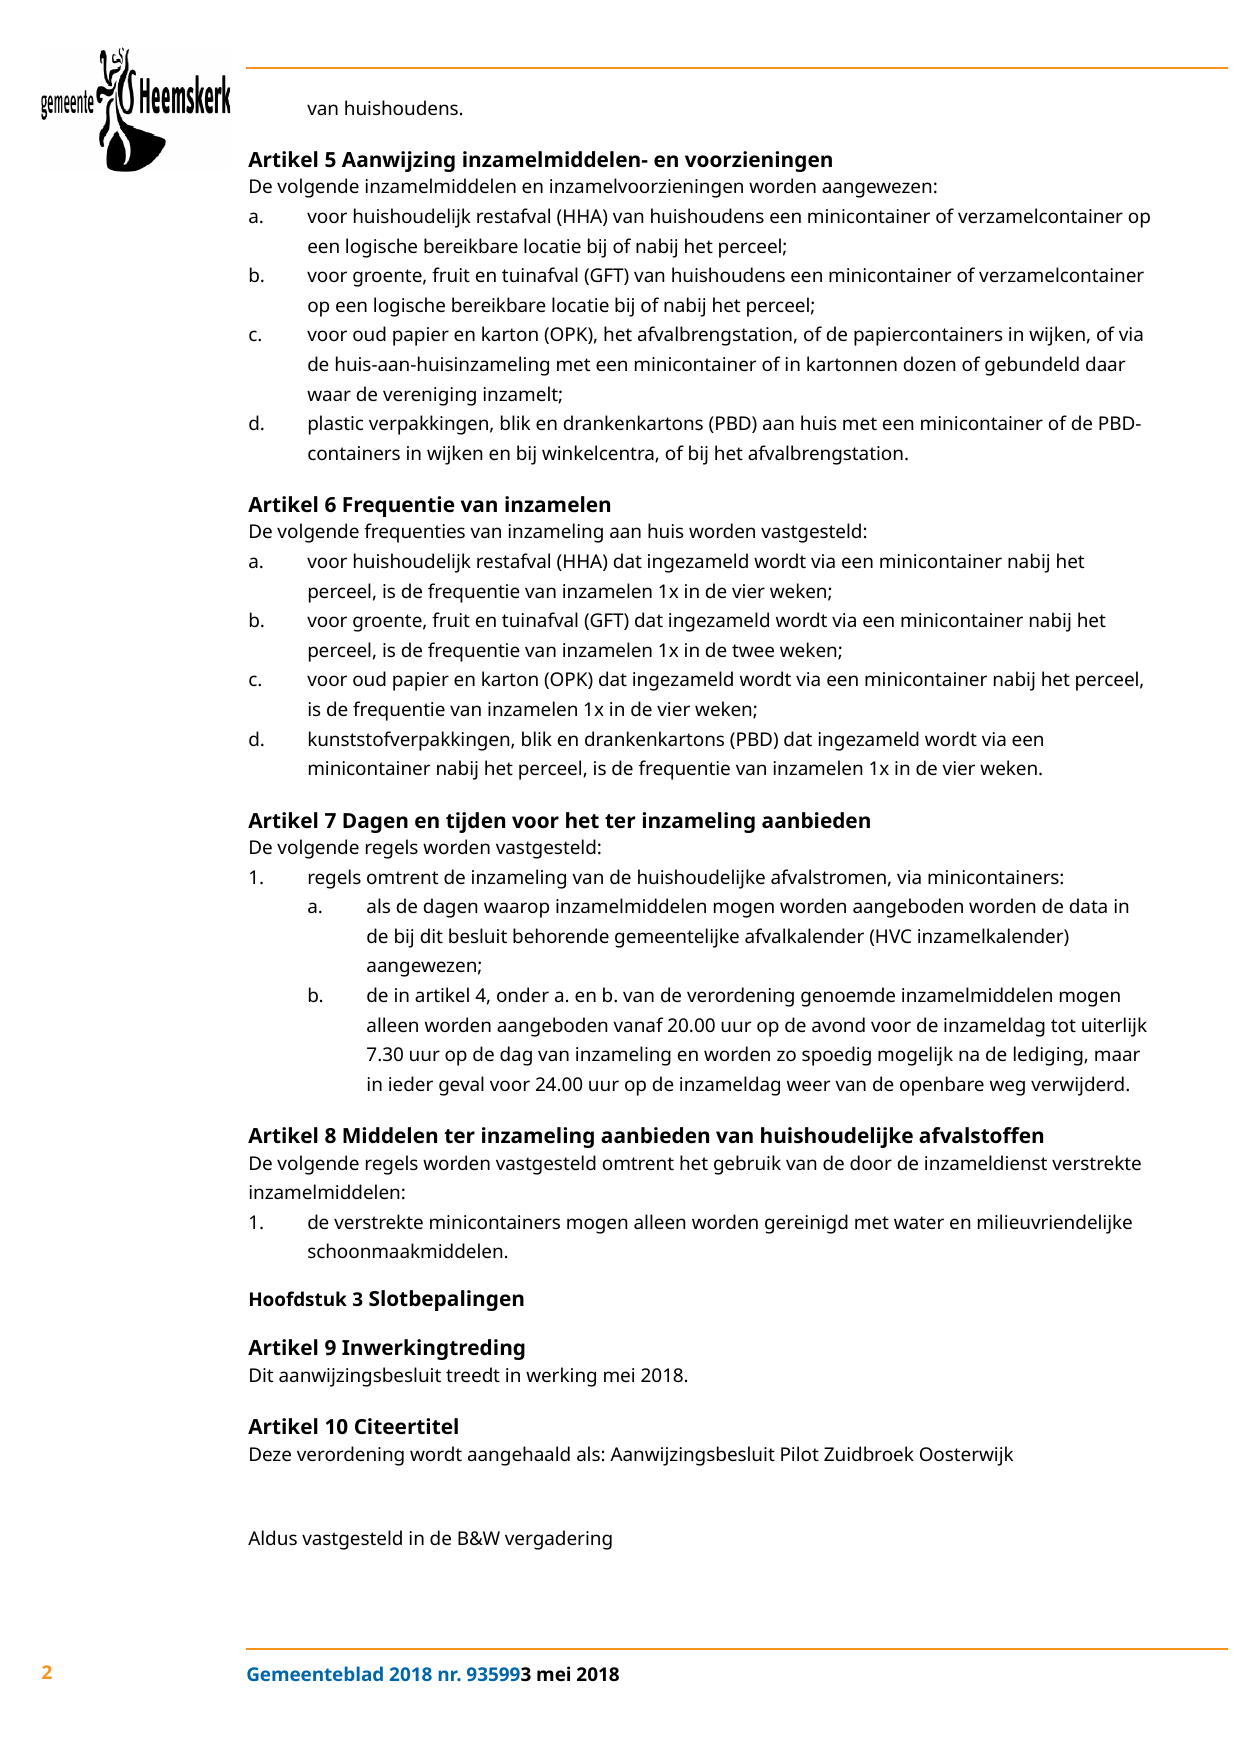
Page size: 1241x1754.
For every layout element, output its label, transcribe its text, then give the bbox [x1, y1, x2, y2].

text Hoofdstuk 3 Slotbepalingen [248, 1284, 1152, 1313]
list plastic verpakkingen, blik en drankenkartons (PBD) aan huis met een minicontainer of de PBD-containers in wijken en bij winkelcentra, of bij het afvalbrengstation. [248, 410, 1152, 466]
list kunststofverpakkingen, blik en drankenkartons (PBD) dat ingezameld wordt via een minicontainer nabij het perceel, is de frequentie van inzamelen 1x in de vier weken. [248, 726, 1152, 781]
text Aldus vastgesteld in de B&W vergadering [248, 1526, 1152, 1551]
text De volgende regels worden vastgesteld: [248, 834, 1152, 860]
text Artikel 10 Citeertitel [248, 1412, 1152, 1441]
text Artikel 9 Inwerkingtreding [248, 1333, 1152, 1362]
list de in artikel 4, onder a. en b. van de verordening genoemde inzamelmiddelen mogen alleen worden aangeboden vanaf 20.00 uur op de avond voor de inzameldag tot uiterlijk 7.30 uur op de dag van inzameling en worden zo spoedig mogelijk na de lediging, maar in ieder geval voor 24.00 uur op de inzameldag weer van de openbare weg verwijderd. [307, 982, 1152, 1097]
text De volgende inzamelmiddelen en inzamelvoorzieningen worden aangewezen: [248, 174, 1152, 199]
text Dit aanwijzingsbesluit treedt in werking mei 2018. [248, 1362, 1152, 1388]
list voor oud papier en karton (OPK), het afvalbrengstation, of de papiercontainers in wijken, of via de huis-aan-huisinzameling met een minicontainer of in kartonnen dozen of gebundeld daar waar de vereniging inzamelt; [248, 322, 1152, 406]
list voor groente, fruit en tuinafval (GFT) van huishoudens een minicontainer of verzamelcontainer op een logische bereikbare locatie bij of nabij het perceel; [248, 262, 1152, 318]
text Artikel 7 Dagen en tijden voor het ter inzameling aanbieden [248, 806, 1152, 834]
picture [41, 47, 231, 172]
text Artikel 5 Aanwijzing inzamelmiddelen- en voorzieningen [248, 145, 1152, 174]
text De volgende regels worden vastgesteld omtrent het gebruik van de door de inzameldienst verstrekte inzamelmiddelen: [248, 1150, 1152, 1205]
list voor oud papier en karton (OPK) dat ingezameld wordt via een minicontainer nabij het perceel, is de frequentie van inzamelen 1x in de vier weken; [248, 667, 1152, 722]
list regels omtrent de inzameling van de huishoudelijke afvalstromen, via minicontainers: [248, 864, 1152, 889]
list als de dagen waarop inzamelmiddelen mogen worden aangeboden worden de data in de bij dit besluit behorende gemeentelijke afvalkalender (HVC inzamelkalender) aangewezen; [307, 893, 1152, 978]
list de verstrekte minicontainers mogen alleen worden gereinigd met water en milieuvriendelijke schoonmaakmiddelen. [248, 1209, 1152, 1264]
list voor huishoudelijk restafval (HHA) dat ingezameld wordt via een minicontainer nabij het perceel, is de frequentie van inzamelen 1x in de vier weken; [248, 548, 1152, 604]
text Deze verordening wordt aangehaald als: Aanwijzingsbesluit Pilot Zuidbroek Oosterwijk [248, 1441, 1152, 1466]
list voor huishoudelijk restafval (HHA) van huishoudens een minicontainer of verzamelcontainer op een logische bereikbare locatie bij of nabij het perceel; [248, 203, 1152, 258]
text Artikel 6 Frequentie van inzamelen [248, 490, 1152, 519]
list van huishoudens. [248, 95, 1152, 121]
text De volgende frequenties van inzameling aan huis worden vastgesteld: [248, 519, 1152, 544]
list voor groente, fruit en tuinafval (GFT) dat ingezameld wordt via een minicontainer nabij het perceel, is de frequentie van inzamelen 1x in de twee weken; [248, 607, 1152, 663]
text Artikel 8 Middelen ter inzameling aanbieden van huishoudelijke afvalstoffen [248, 1121, 1152, 1150]
